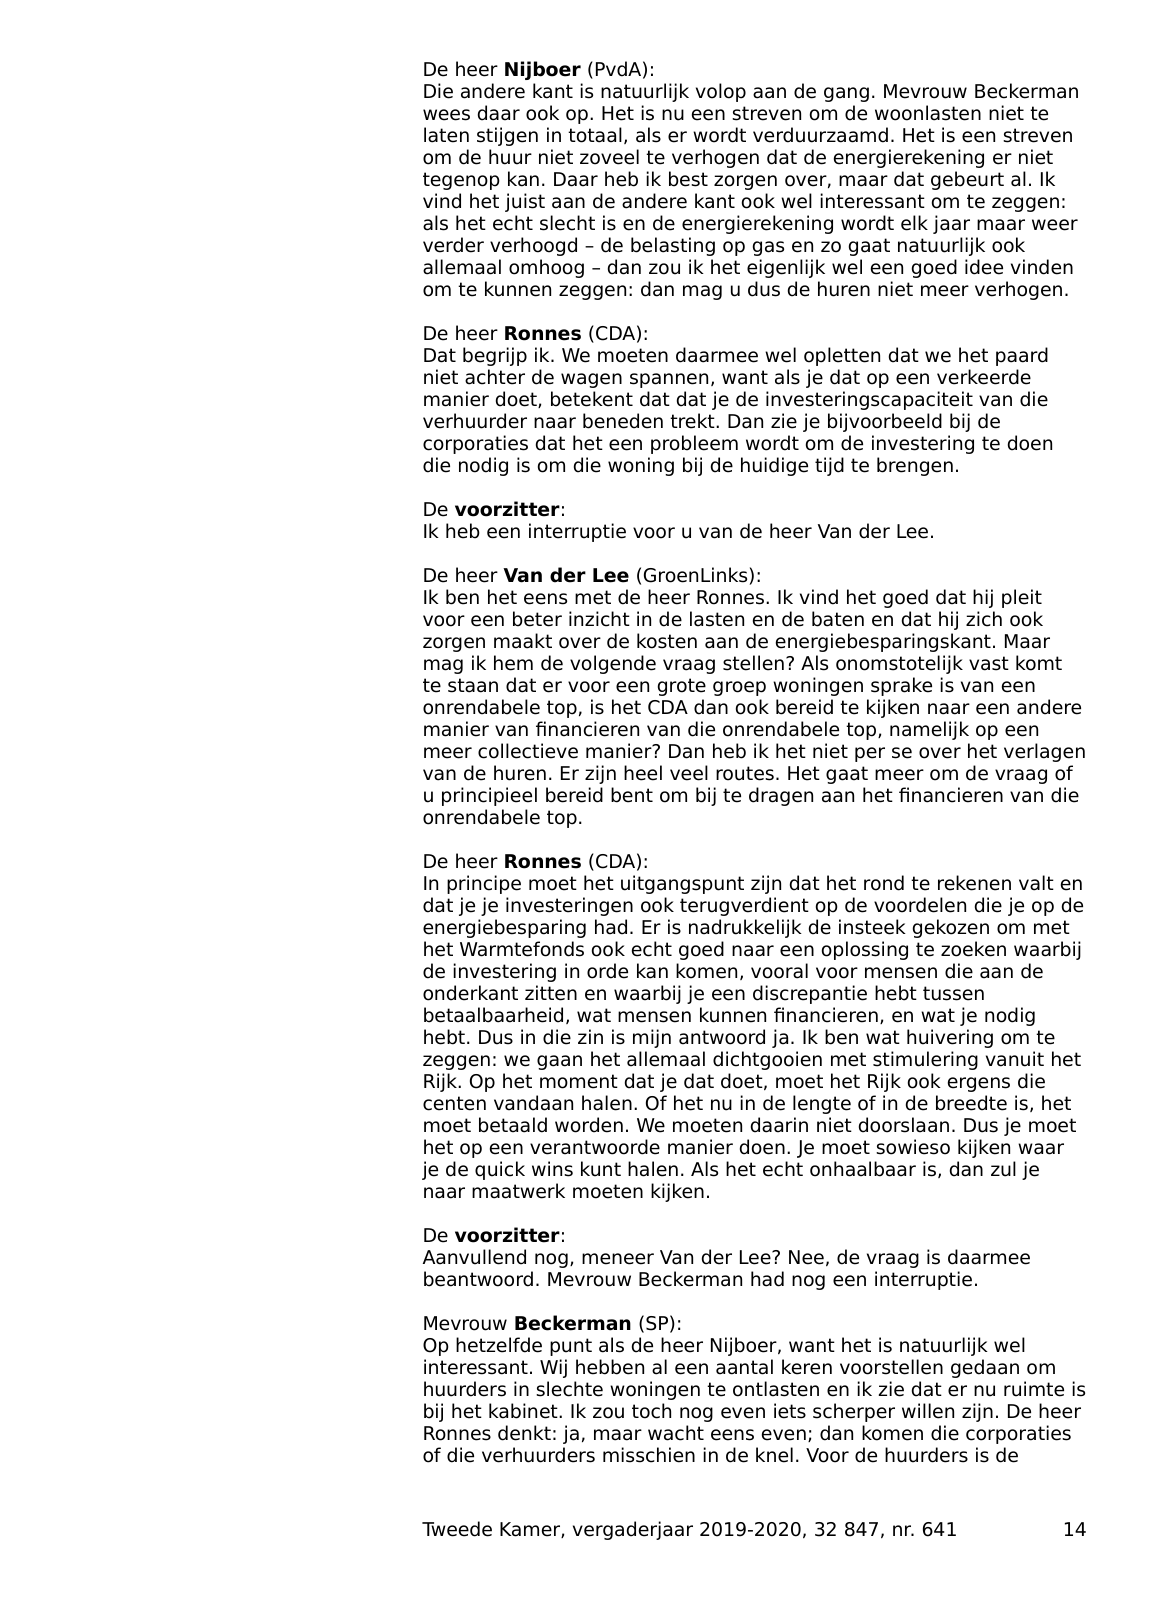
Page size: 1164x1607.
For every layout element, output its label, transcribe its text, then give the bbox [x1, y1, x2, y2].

text De heer Nijboer (PvdA): [422, 59, 1087, 81]
text Op hetzelfde punt als de heer Nijboer, want het is natuurlijk wel interessant. Wij hebben al een aantal keren voorstellen gedaan om huurders in slechte woningen te ontlasten en ik zie dat er nu ruimte is bij het kabinet. Ik zou toch nog even iets scherper willen zijn. De heer Ronnes denkt: ja, maar wacht eens even; dan komen die corporaties of die verhuurders misschien in de knel. Voor de huurders is de [422, 1335, 1087, 1467]
text De voorzitter: [422, 1225, 1087, 1247]
text De heer Ronnes (CDA): [422, 851, 1087, 873]
text De heer Van der Lee (GroenLinks): [422, 565, 1087, 587]
text Ik heb een interruptie voor u van de heer Van der Lee. [422, 521, 1087, 543]
text In principe moet het uitgangspunt zijn dat het rond te rekenen valt en dat je je investeringen ook terugverdient op de voordelen die je op de energiebesparing had. Er is nadrukkelijk de insteek gekozen om met het Warmtefonds ook echt goed naar een oplossing te zoeken waarbij de investering in orde kan komen, vooral voor mensen die aan de onderkant zitten en waarbij je een discrepantie hebt tussen betaalbaarheid, wat mensen kunnen financieren, en wat je nodig hebt. Dus in die zin is mijn antwoord ja. Ik ben wat huivering om te zeggen: we gaan het allemaal dichtgooien met stimulering vanuit het Rijk. Op het moment dat je dat doet, moet het Rijk ook ergens die centen vandaan halen. Of het nu in de lengte of in de breedte is, het moet betaald worden. We moeten daarin niet doorslaan. Dus je moet het op een verantwoorde manier doen. Je moet sowieso kijken waar je de quick wins kunt halen. Als het echt onhaalbaar is, dan zul je naar maatwerk moeten kijken. [422, 873, 1087, 1203]
text Ik ben het eens met de heer Ronnes. Ik vind het goed dat hij pleit voor een beter inzicht in de lasten en de baten en dat hij zich ook zorgen maakt over de kosten aan de energiebesparingskant. Maar mag ik hem de volgende vraag stellen? Als onomstotelijk vast komt te staan dat er voor een grote groep woningen sprake is van een onrendabele top, is het CDA dan ook bereid te kijken naar een andere manier van financieren van die onrendabele top, namelijk op een meer collectieve manier? Dan heb ik het niet per se over het verlagen van de huren. Er zijn heel veel routes. Het gaat meer om de vraag of u principieel bereid bent om bij te dragen aan het financieren van die onrendabele top. [422, 587, 1087, 829]
text Mevrouw Beckerman (SP): [422, 1313, 1087, 1335]
text Dat begrijp ik. We moeten daarmee wel opletten dat we het paard niet achter de wagen spannen, want als je dat op een verkeerde manier doet, betekent dat dat je de investeringscapaciteit van die verhuurder naar beneden trekt. Dan zie je bijvoorbeeld bij de corporaties dat het een probleem wordt om de investering te doen die nodig is om die woning bij de huidige tijd te brengen. [422, 345, 1087, 477]
text De heer Ronnes (CDA): [422, 323, 1087, 345]
text Aanvullend nog, meneer Van der Lee? Nee, de vraag is daarmee beantwoord. Mevrouw Beckerman had nog een interruptie. [422, 1247, 1087, 1291]
text Die andere kant is natuurlijk volop aan de gang. Mevrouw Beckerman wees daar ook op. Het is nu een streven om de woonlasten niet te laten stijgen in totaal, als er wordt verduurzaamd. Het is een streven om de huur niet zoveel te verhogen dat de energierekening er niet tegenop kan. Daar heb ik best zorgen over, maar dat gebeurt al. Ik vind het juist aan de andere kant ook wel interessant om te zeggen: als het echt slecht is en de energierekening wordt elk jaar maar weer verder verhoogd – de belasting op gas en zo gaat natuurlijk ook allemaal omhoog – dan zou ik het eigenlijk wel een goed idee vinden om te kunnen zeggen: dan mag u dus de huren niet meer verhogen. [422, 81, 1087, 301]
text De voorzitter: [422, 499, 1087, 521]
